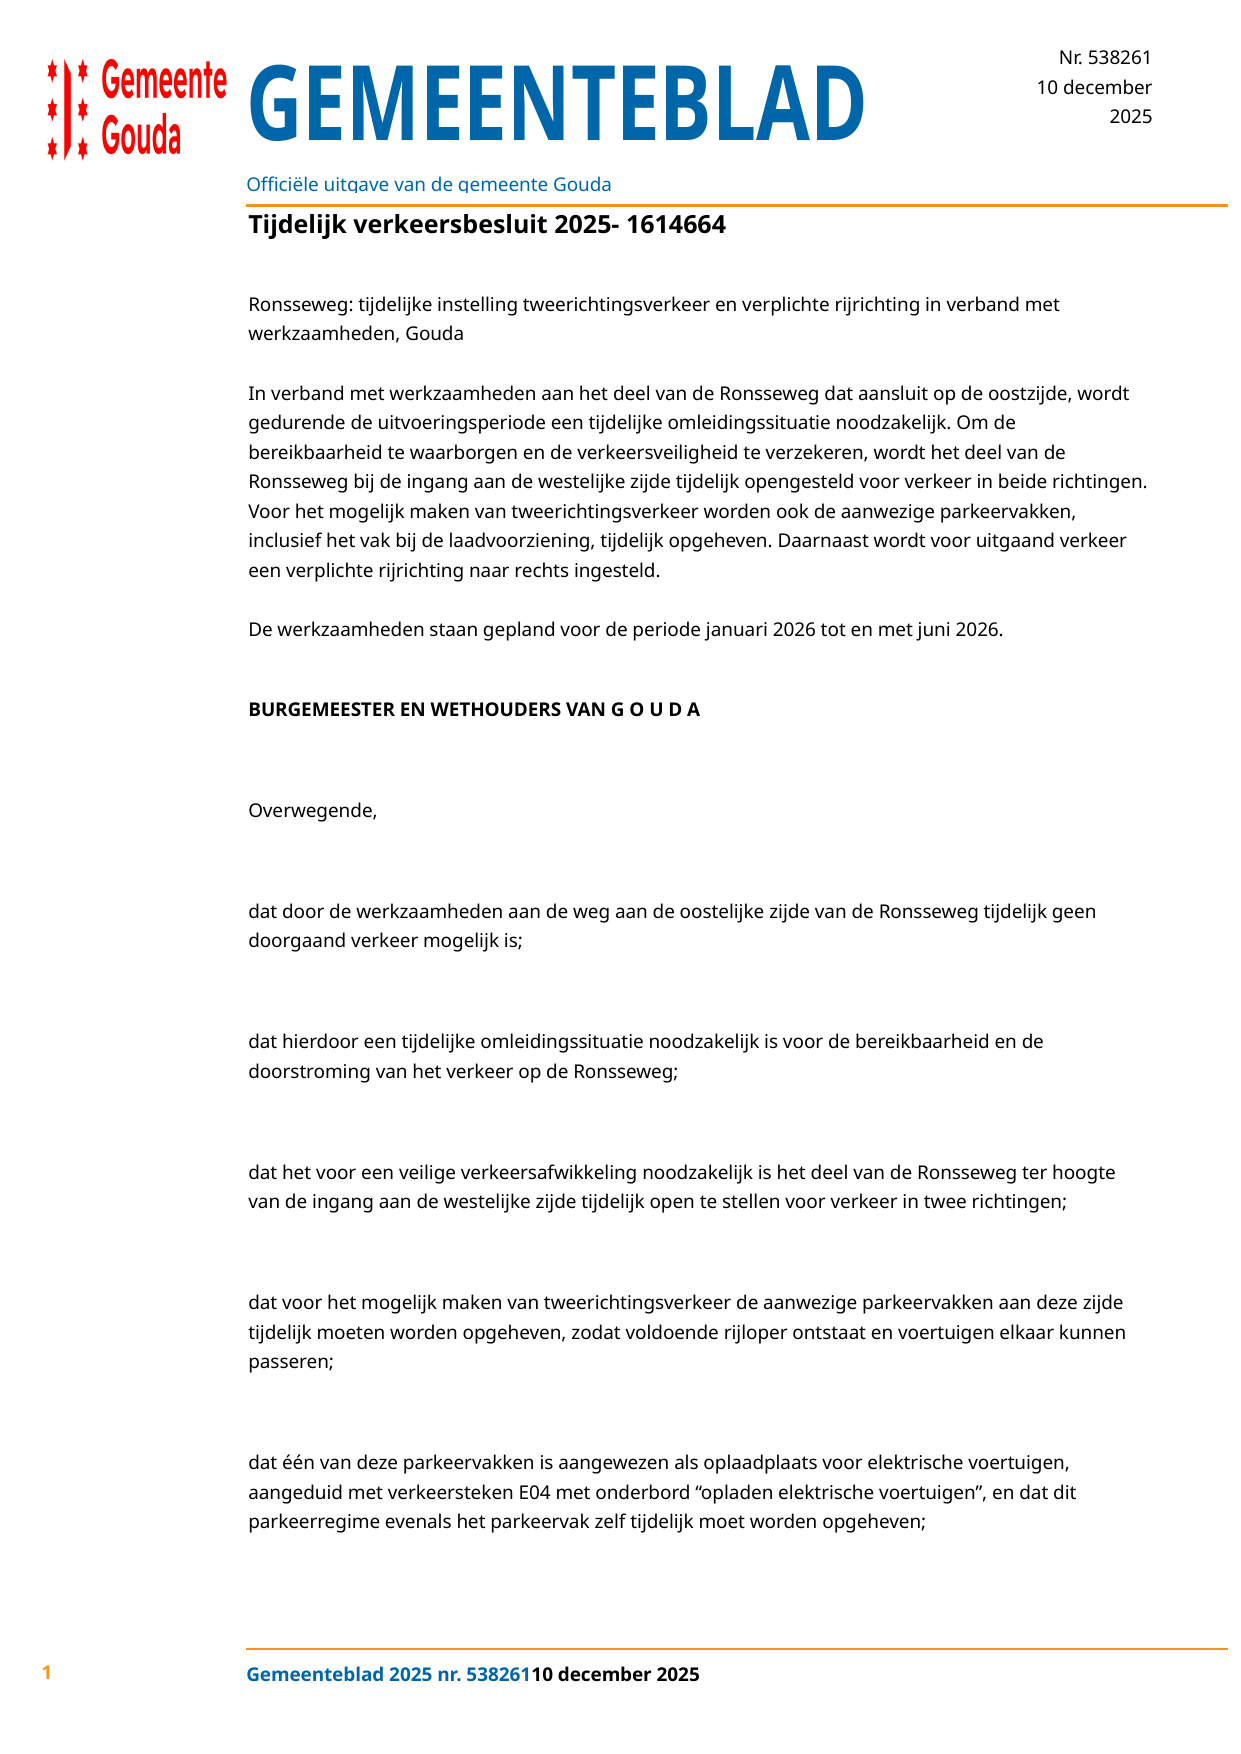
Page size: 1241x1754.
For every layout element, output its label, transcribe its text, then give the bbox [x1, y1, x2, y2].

text Tijdelijk verkeersbesluit 2025- 1614664 [248, 207, 1152, 241]
text De werkzaamheden staan gepland voor de periode januari 2026 tot en met juni 2026. [248, 616, 1152, 642]
text BURGEMEESTER EN WETHOUDERS VAN G O U D A [248, 696, 1152, 722]
picture [41, 47, 231, 172]
text dat hierdoor een tijdelijke omleidingssituatie noodzakelijk is voor de bereikbaarheid en de doorstroming van het verkeer op de Ronsseweg; [248, 1028, 1152, 1084]
text Overwegende, [248, 797, 1152, 823]
text In verband met werkzaamheden aan het deel van de Ronsseweg dat aansluit op de oostzijde, wordt gedurende de uitvoeringsperiode een tijdelijke omleidingssituatie noodzakelijk. Om de bereikbaarheid te waarborgen en de verkeersveiligheid te verzekeren, wordt het deel van de Ronsseweg bij de ingang aan de westelijke zijde tijdelijk opengesteld voor verkeer in beide richtingen. Voor het mogelijk maken van tweerichtingsverkeer worden ook de aanwezige parkeervakken, inclusief het vak bij de laadvoorziening, tijdelijk opgeheven. Daarnaast wordt voor uitgaand verkeer een verplichte rijrichting naar rechts ingesteld. [248, 380, 1152, 583]
text dat één van deze parkeervakken is aangewezen als oplaadplaats voor elektrische voertuigen, aangeduid met verkeersteken E04 met onderbord “opladen elektrische voertuigen”, en dat dit parkeerregime evenals het parkeervak zelf tijdelijk moet worden opgeheven; [248, 1449, 1152, 1534]
text dat het voor een veilige verkeersafwikkeling noodzakelijk is het deel van de Ronsseweg ter hoogte van de ingang aan de westelijke zijde tijdelijk open te stellen voor verkeer in twee richtingen; [248, 1159, 1152, 1214]
text dat door de werkzaamheden aan de weg aan de oostelijke zijde van de Ronsseweg tijdelijk geen doorgaand verkeer mogelijk is; [248, 898, 1152, 953]
text Ronsseweg: tijdelijke instelling tweerichtingsverkeer en verplichte rijrichting in verband met werkzaamheden, Gouda [248, 291, 1152, 346]
text dat voor het mogelijk maken van tweerichtingsverkeer de aanwezige parkeervakken aan deze zijde tijdelijk moeten worden opgeheven, zodat voldoende rijloper ontstaat en voertuigen elkaar kunnen passeren; [248, 1289, 1152, 1374]
